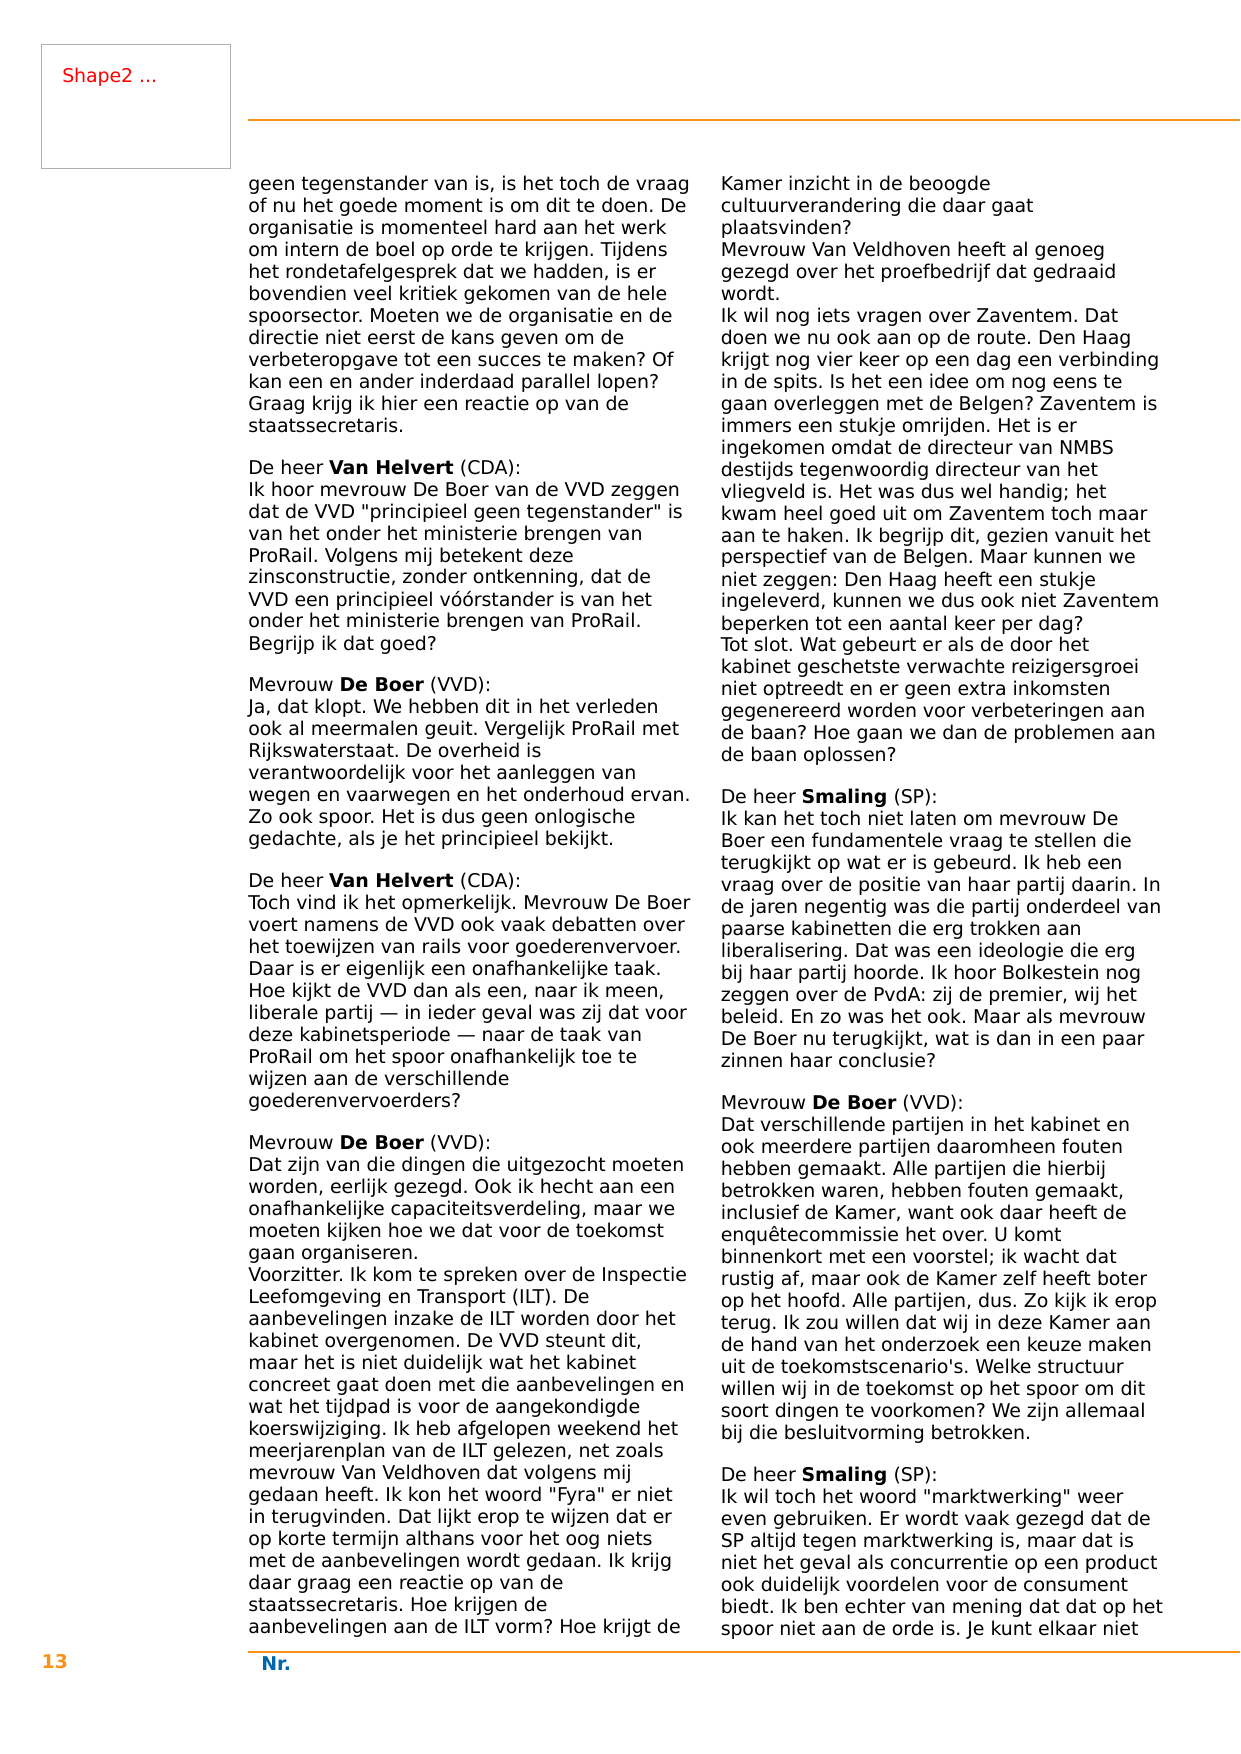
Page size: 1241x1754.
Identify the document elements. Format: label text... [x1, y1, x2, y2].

text Ja, dat klopt. We hebben dit in het verleden ook al meermalen geuit. Vergelijk ProRail met Rijkswaterstaat. De overheid is verantwoordelijk voor het aanleggen van wegen en vaarwegen en het onderhoud ervan. Zo ook spoor. Het is dus geen onlogische gedachte, als je het principieel bekijkt. [248, 696, 691, 850]
text Mevrouw De Boer (VVD): [248, 674, 691, 696]
text Ik wil nog iets vragen over Zaventem. Dat doen we nu ook aan op de route. Den Haag krijgt nog vier keer op een dag een verbinding in de spits. Is het een idee om nog eens te gaan overleggen met de Belgen? Zaventem is immers een stukje omrijden. Het is er ingekomen omdat de directeur van NMBS destijds tegenwoordig directeur van het vliegveld is. Het was dus wel handig; het kwam heel goed uit om Zaventem toch maar aan te haken. Ik begrijp dit, gezien vanuit het perspectief van de Belgen. Maar kunnen we niet zeggen: Den Haag heeft een stukje ingeleverd, kunnen we dus ook niet Zaventem beperken tot een aantal keer per dag? [721, 305, 1163, 634]
text Voorzitter. Ik kom te spreken over de Inspectie Leefomgeving en Transport (ILT). De aanbevelingen inzake de ILT worden door het kabinet overgenomen. De VVD steunt dit, maar het is niet duidelijk wat het kabinet concreet gaat doen met die aanbevelingen en wat het tijdpad is voor de aangekondigde koerswijziging. Ik heb afgelopen weekend het meerjarenplan van de ILT gelezen, net zoals mevrouw Van Veldhoven dat volgens mij gedaan heeft. Ik kon het woord "Fyra" er niet in terugvinden. Dat lijkt erop te wijzen dat er op korte termijn althans voor het oog niets met de aanbevelingen wordt gedaan. Ik krijg daar graag een reactie op van de staatssecretaris. Hoe krijgen de aanbevelingen aan de ILT vorm? Hoe krijgt de [248, 1264, 691, 1637]
text Mevrouw Van Veldhoven heeft al genoeg gezegd over het proefbedrijf dat gedraaid wordt. [721, 239, 1163, 305]
text De heer Smaling (SP): [721, 786, 1163, 808]
text De heer Van Helvert (CDA): [248, 870, 691, 892]
text Ik wil toch het woord "marktwerking" weer even gebruiken. Er wordt vaak gezegd dat de SP altijd tegen marktwerking is, maar dat is niet het geval als concurrentie op een product ook duidelijk voordelen voor de consument biedt. Ik ben echter van mening dat dat op het spoor niet aan de orde is. Je kunt elkaar niet [721, 1486, 1163, 1639]
text Dat verschillende partijen in het kabinet en ook meerdere partijen daaromheen fouten hebben gemaakt. Alle partijen die hierbij betrokken waren, hebben fouten gemaakt, inclusief de Kamer, want ook daar heeft de enquêtecommissie het over. U komt binnenkort met een voorstel; ik wacht dat rustig af, maar ook de Kamer zelf heeft boter op het hoofd. Alle partijen, dus. Zo kijk ik erop terug. Ik zou willen dat wij in deze Kamer aan de hand van het onderzoek een keuze maken uit de toekomstscenario's. Welke structuur willen wij in de toekomst op het spoor om dit soort dingen te voorkomen? We zijn allemaal bij die besluitvorming betrokken. [721, 1114, 1163, 1444]
text Toch vind ik het opmerkelijk. Mevrouw De Boer voert namens de VVD ook vaak debatten over het toewijzen van rails voor goederenvervoer. Daar is er eigenlijk een onafhankelijke taak. Hoe kijkt de VVD dan als een, naar ik meen, liberale partij — in ieder geval was zij dat voor deze kabinetsperiode — naar de taak van ProRail om het spoor onafhankelijk toe te wijzen aan de verschillende goederenvervoerders? [248, 892, 691, 1112]
text De heer Smaling (SP): [721, 1464, 1163, 1486]
text geen tegenstander van is, is het toch de vraag of nu het goede moment is om dit te doen. De organisatie is momenteel hard aan het werk om intern de boel op orde te krijgen. Tijdens het rondetafelgesprek dat we hadden, is er bovendien veel kritiek gekomen van de hele spoorsector. Moeten we de organisatie en de directie niet eerst de kans geven om de verbeteropgave tot een succes te maken? Of kan een en ander inderdaad parallel lopen? Graag krijg ik hier een reactie op van de staatssecretaris. [248, 173, 691, 437]
text Kamer inzicht in de beoogde cultuurverandering die daar gaat plaatsvinden? [721, 173, 1163, 239]
text Mevrouw De Boer (VVD): [721, 1092, 1163, 1114]
text Ik kan het toch niet laten om mevrouw De Boer een fundamentele vraag te stellen die terugkijkt op wat er is gebeurd. Ik heb een vraag over de positie van haar partij daarin. In de jaren negentig was die partij onderdeel van paarse kabinetten die erg trokken aan liberalisering. Dat was een ideologie die erg bij haar partij hoorde. Ik hoor Bolkestein nog zeggen over de PvdA: zij de premier, wij het beleid. En zo was het ook. Maar als mevrouw De Boer nu terugkijkt, wat is dan in een paar zinnen haar conclusie? [721, 808, 1163, 1072]
text Tot slot. Wat gebeurt er als de door het kabinet geschetste verwachte reizigersgroei niet optreedt en er geen extra inkomsten gegenereerd worden voor verbeteringen aan de baan? Hoe gaan we dan de problemen aan de baan oplossen? [721, 634, 1163, 766]
text Ik hoor mevrouw De Boer van de VVD zeggen dat de VVD "principieel geen tegenstander" is van het onder het ministerie brengen van ProRail. Volgens mij betekent deze zinsconstructie, zonder ontkenning, dat de VVD een principieel vóórstander is van het onder het ministerie brengen van ProRail. Begrijp ik dat goed? [248, 478, 691, 654]
text De heer Van Helvert (CDA): [248, 457, 691, 478]
text Mevrouw De Boer (VVD): [248, 1132, 691, 1154]
text Dat zijn van die dingen die uitgezocht moeten worden, eerlijk gezegd. Ook ik hecht aan een onafhankelijke capaciteitsverdeling, maar we moeten kijken hoe we dat voor de toekomst gaan organiseren. [248, 1154, 691, 1264]
